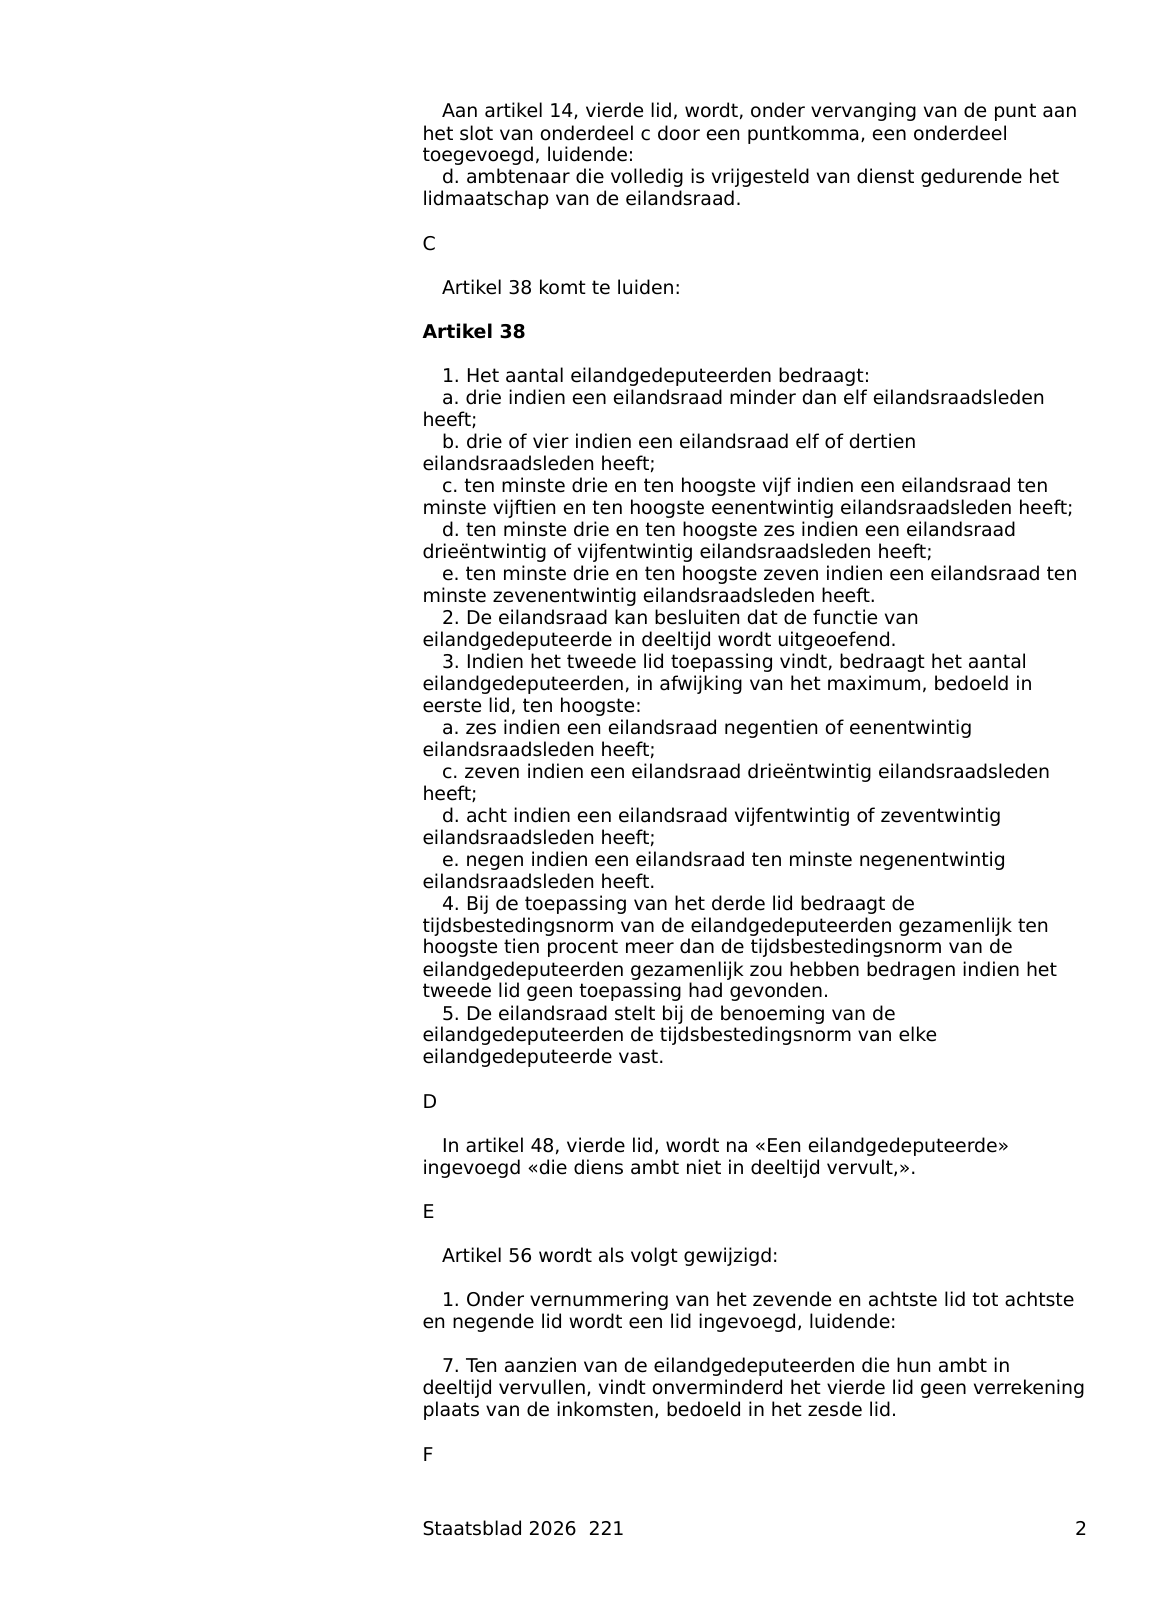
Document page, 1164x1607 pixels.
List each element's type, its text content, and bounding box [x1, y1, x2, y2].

text 4. Bij de toepassing van het derde lid bedraagt de tijdsbestedingsnorm van de eilandgedeputeerden gezamenlijk ten hoogste tien procent meer dan de tijdsbestedingsnorm van de eilandgedeputeerden gezamenlijk zou hebben bedragen indien het tweede lid geen toepassing had gevonden. [422, 892, 1087, 1002]
text 5. De eilandsraad stelt bij de benoeming van de eilandgedeputeerden de tijdsbestedingsnorm van elke eilandgedeputeerde vast. [422, 1002, 1087, 1068]
text D [422, 1091, 1087, 1112]
text d. ambtenaar die volledig is vrijgesteld van dienst gedurende het lidmaatschap van de eilandsraad. [422, 166, 1087, 210]
text a. zes indien een eilandsraad negentien of eenentwintig eilandsraadsleden heeft; [422, 717, 1087, 761]
text 7. Ten aanzien van de eilandgedeputeerden die hun ambt in deeltijd vervullen, vindt onverminderd het vierde lid geen verrekening plaats van de inkomsten, bedoeld in het zesde lid. [422, 1355, 1087, 1421]
text Aan artikel 14, vierde lid, wordt, onder vervanging van de punt aan het slot van onderdeel c door een puntkomma, een onderdeel toegevoegd, luidende: [422, 100, 1087, 166]
text Artikel 38 komt te luiden: [422, 277, 1087, 299]
text F [422, 1443, 1087, 1465]
text 3. Indien het tweede lid toepassing vindt, bedraagt het aantal eilandgedeputeerden, in afwijking van het maximum, bedoeld in eerste lid, ten hoogste: [422, 651, 1087, 717]
text d. ten minste drie en ten hoogste zes indien een eilandsraad drieëntwintig of vijfentwintig eilandsraadsleden heeft; [422, 519, 1087, 563]
text b. drie of vier indien een eilandsraad elf of dertien eilandsraadsleden heeft; [422, 431, 1087, 475]
text 2. De eilandsraad kan besluiten dat de functie van eilandgedeputeerde in deeltijd wordt uitgeoefend. [422, 607, 1087, 651]
text c. zeven indien een eilandsraad drieëntwintig eilandsraadsleden heeft; [422, 761, 1087, 804]
text 1. Onder vernummering van het zevende en achtste lid tot achtste en negende lid wordt een lid ingevoegd, luidende: [422, 1289, 1087, 1333]
text e. ten minste drie en ten hoogste zeven indien een eilandsraad ten minste zevenentwintig eilandsraadsleden heeft. [422, 563, 1087, 607]
subtitle Artikel 38 [422, 321, 1087, 343]
text d. acht indien een eilandsraad vijfentwintig of zeventwintig eilandsraadsleden heeft; [422, 804, 1087, 848]
text In artikel 48, vierde lid, wordt na «Een eilandgedeputeerde» ingevoegd «die diens ambt niet in deeltijd vervult,». [422, 1135, 1087, 1179]
text E [422, 1201, 1087, 1223]
text c. ten minste drie en ten hoogste vijf indien een eilandsraad ten minste vijftien en ten hoogste eenentwintig eilandsraadsleden heeft; [422, 475, 1087, 519]
text e. negen indien een eilandsraad ten minste negenentwintig eilandsraadsleden heeft. [422, 848, 1087, 892]
text a. drie indien een eilandsraad minder dan elf eilandsraadsleden heeft; [422, 387, 1087, 431]
text Artikel 56 wordt als volgt gewijzigd: [422, 1245, 1087, 1267]
text C [422, 232, 1087, 254]
text 1. Het aantal eilandgedeputeerden bedraagt: [422, 365, 1087, 387]
